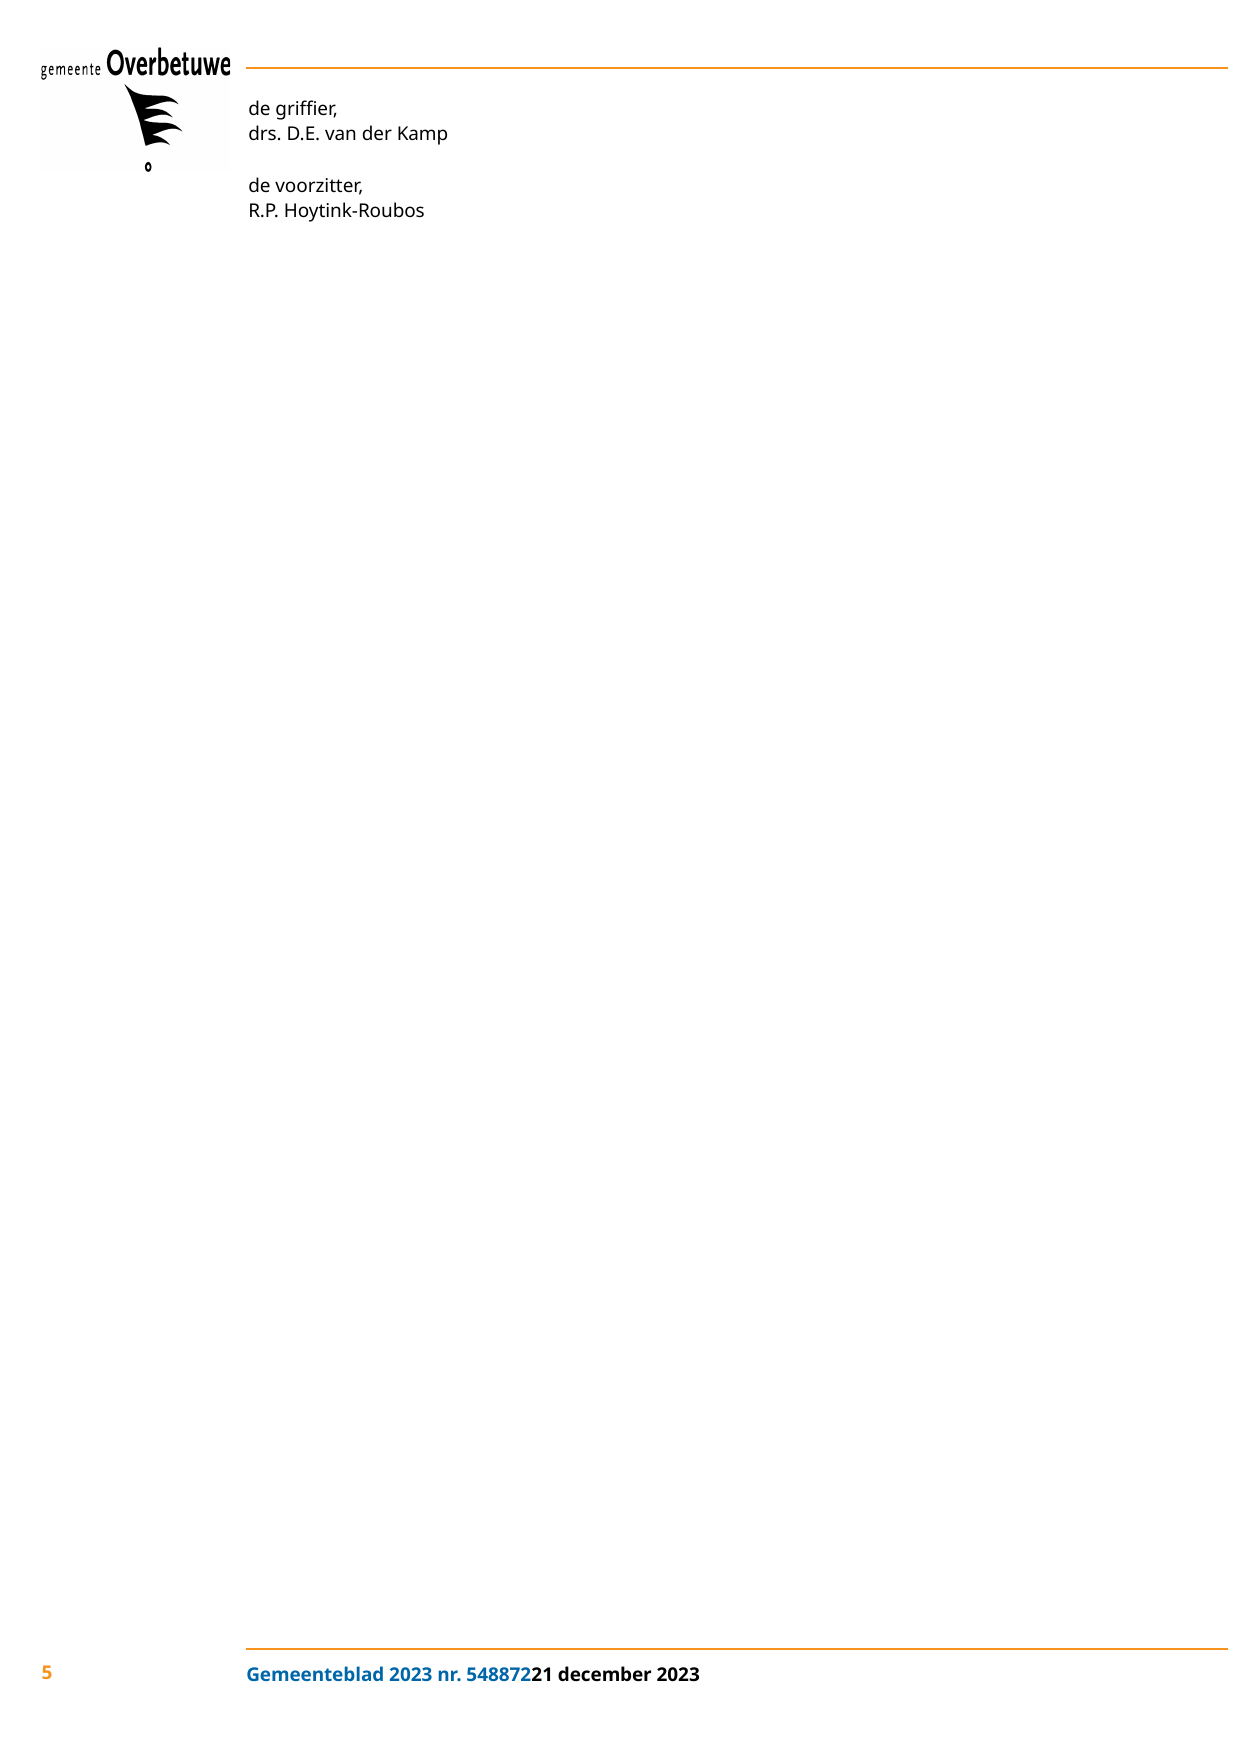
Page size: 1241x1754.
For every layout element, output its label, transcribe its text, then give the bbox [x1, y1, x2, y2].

text drs. D.E. van der Kamp [248, 121, 1152, 146]
text R.P. Hoytink-Roubos [248, 198, 1152, 223]
text de griffier, [248, 95, 1152, 121]
picture [41, 47, 231, 172]
text de voorzitter, [248, 172, 1152, 198]
